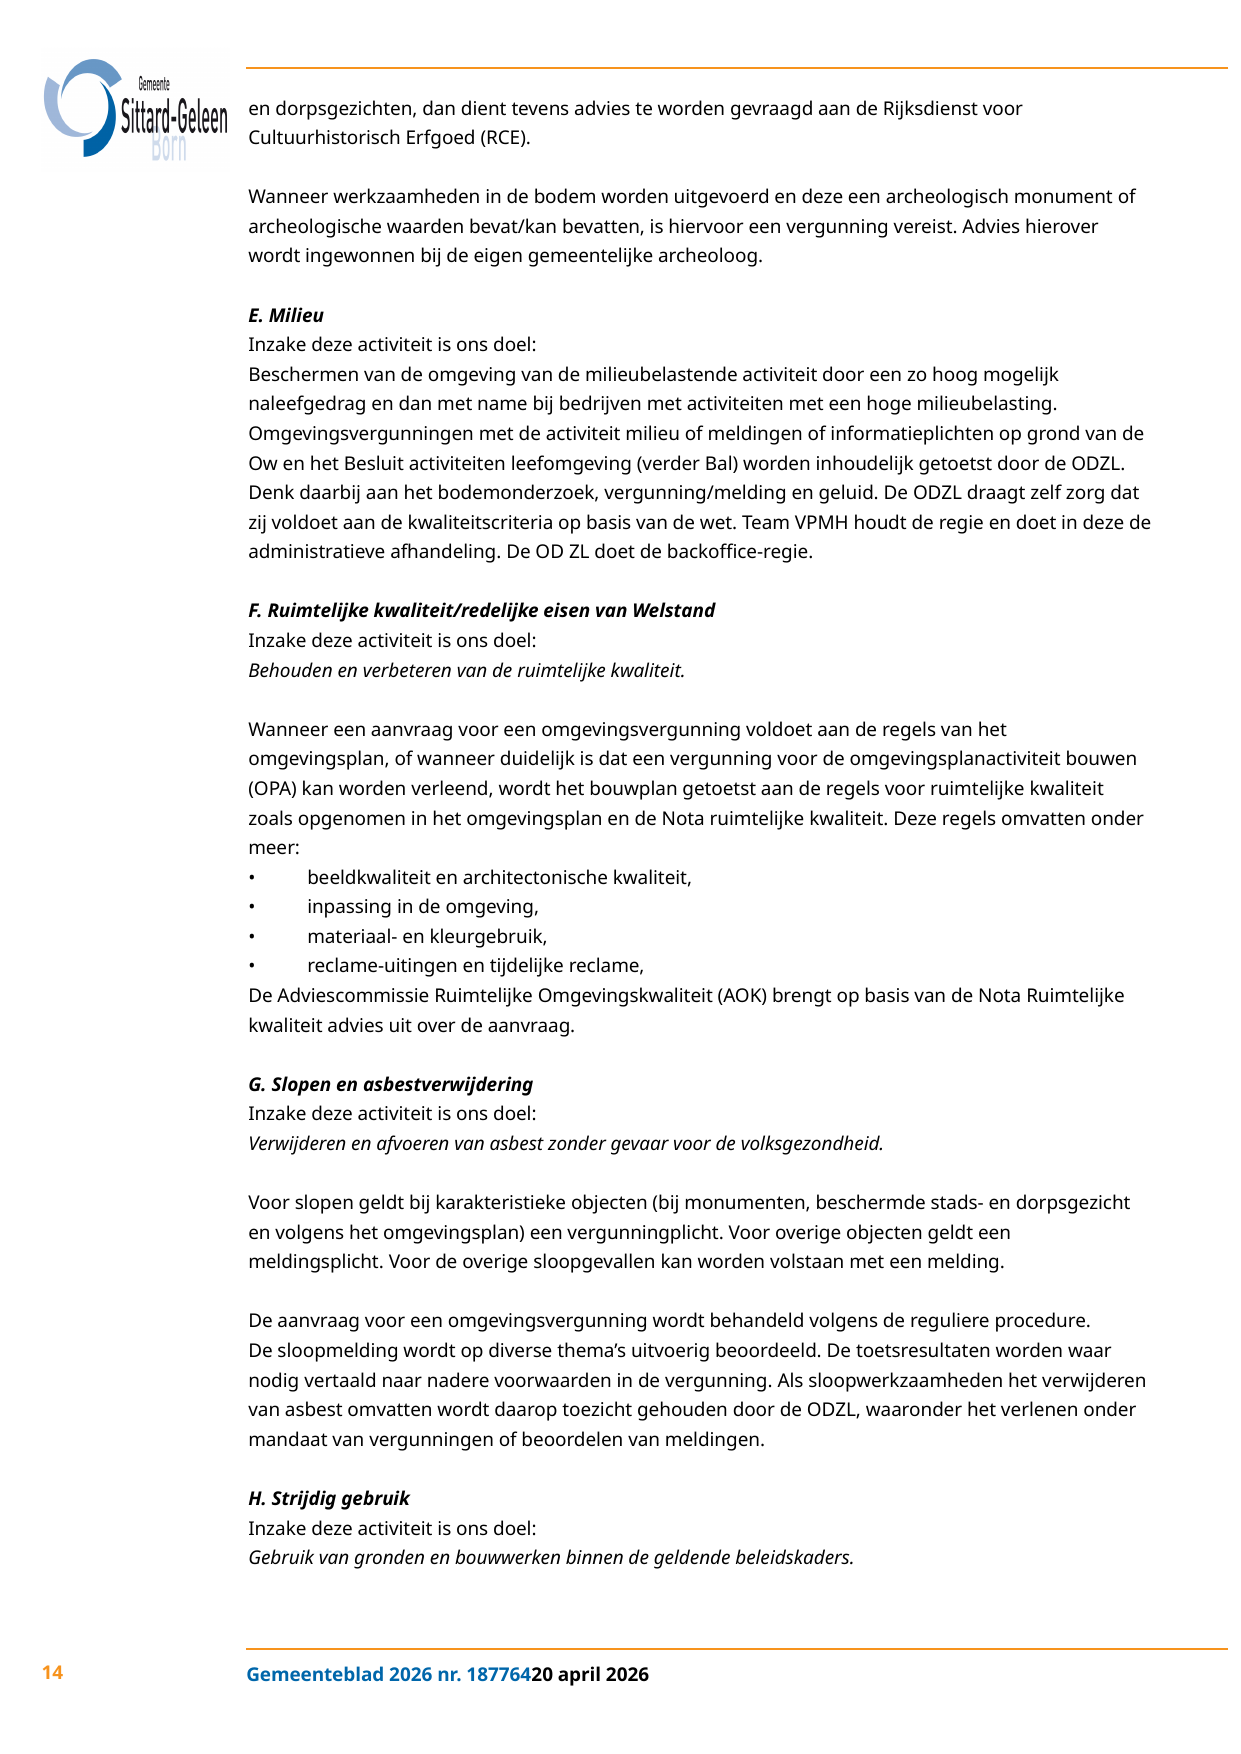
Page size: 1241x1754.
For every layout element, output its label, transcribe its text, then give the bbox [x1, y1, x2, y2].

text Inzake deze activiteit is ons doel: [248, 1101, 1152, 1126]
text De sloopmelding wordt op diverse thema’s uitvoerig beoordeeld. De toetsresultaten worden waar nodig vertaald naar nadere voorwaarden in de vergunning. Als sloopwerkzaamheden het verwijderen van asbest omvatten wordt daarop toezicht gehouden door de ODZL, waaronder het verlenen onder mandaat van vergunningen of beoordelen van meldingen. [248, 1337, 1152, 1452]
text Behouden en verbeteren van de ruimtelijke kwaliteit. [248, 657, 1152, 683]
text Beschermen van de omgeving van de milieubelastende activiteit door een zo hoog mogelijk naleefgedrag en dan met name bij bedrijven met activiteiten met een hoge milieubelasting. [248, 361, 1152, 416]
list reclame-uitingen en tijdelijke reclame, [248, 953, 1152, 978]
text De aanvraag voor een omgevingsvergunning wordt behandeld volgens de reguliere procedure. [248, 1308, 1152, 1333]
list inpassing in de omgeving, [248, 893, 1152, 919]
text F. Ruimtelijke kwaliteit/redelijke eisen van Welstand [248, 598, 1152, 623]
list materiaal- en kleurgebruik, [248, 923, 1152, 949]
text Omgevingsvergunningen met de activiteit milieu of meldingen of informatieplichten op grond van de Ow en het Besluit activiteiten leefomgeving (verder Bal) worden inhoudelijk getoetst door de ODZL. Denk daarbij aan het bodemonderzoek, vergunning/melding en geluid. De ODZL draagt zelf zorg dat zij voldoet aan de kwaliteitscriteria op basis van de wet. Team VPMH houdt de regie en doet in deze de administratieve afhandeling. De OD ZL doet de backoffice-regie. [248, 420, 1152, 564]
text G. Slopen en asbestverwijdering [248, 1071, 1152, 1097]
text Inzake deze activiteit is ons doel: [248, 1515, 1152, 1541]
picture [41, 47, 231, 172]
text Voor slopen geldt bij karakteristieke objecten (bij monumenten, beschermde stads- en dorpsgezicht en volgens het omgevingsplan) een vergunningplicht. Voor overige objecten geldt een meldingsplicht. Voor de overige sloopgevallen kan worden volstaan met een melding. [248, 1189, 1152, 1274]
text Inzake deze activiteit is ons doel: [248, 627, 1152, 653]
text Wanneer een aanvraag voor een omgevingsvergunning voldoet aan de regels van het omgevingsplan, of wanneer duidelijk is dat een vergunning voor de omgevingsplanactiviteit bouwen (OPA) kan worden verleend, wordt het bouwplan getoetst aan de regels voor ruimtelijke kwaliteit zoals opgenomen in het omgevingsplan en de Nota ruimtelijke kwaliteit. Deze regels omvatten onder meer: [248, 716, 1152, 860]
text Verwijderen en afvoeren van asbest zonder gevaar voor de volksgezondheid. [248, 1130, 1152, 1156]
text E. Milieu [248, 302, 1152, 328]
text Gebruik van gronden en bouwwerken binnen de geldende beleidskaders. [248, 1544, 1152, 1570]
text en dorpsgezichten, dan dient tevens advies te worden gevraagd aan de Rijksdienst voor Cultuurhistorisch Erfgoed (RCE). [248, 95, 1152, 150]
text De Adviescommissie Ruimtelijke Omgevingskwaliteit (AOK) brengt op basis van de Nota Ruimtelijke kwaliteit advies uit over de aanvraag. [248, 982, 1152, 1038]
text Wanneer werkzaamheden in de bodem worden uitgevoerd en deze een archeologisch monument of archeologische waarden bevat/kan bevatten, is hiervoor een vergunning vereist. Advies hierover wordt ingewonnen bij de eigen gemeentelijke archeoloog. [248, 183, 1152, 268]
text Inzake deze activiteit is ons doel: [248, 331, 1152, 357]
text H. Strijdig gebruik [248, 1485, 1152, 1511]
list beeldkwaliteit en architectonische kwaliteit, [248, 864, 1152, 890]
